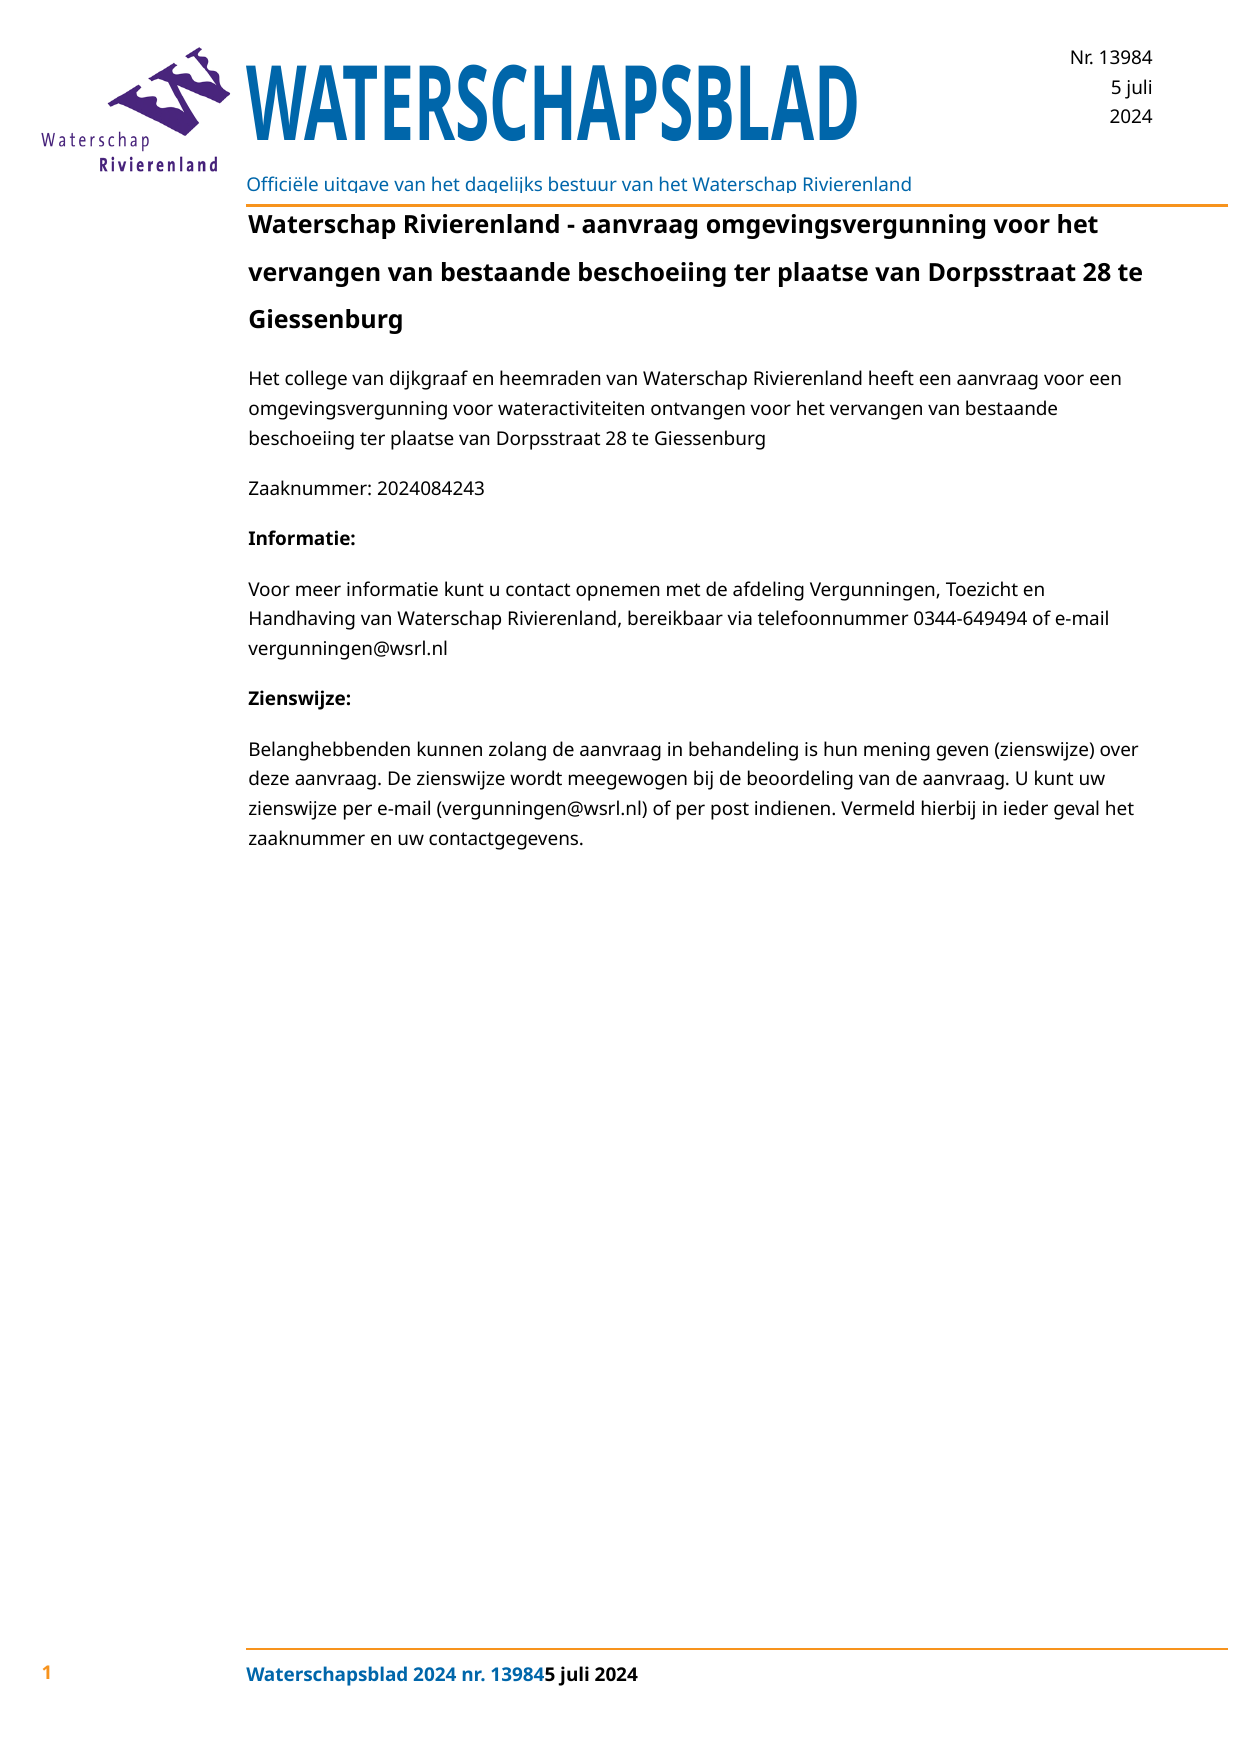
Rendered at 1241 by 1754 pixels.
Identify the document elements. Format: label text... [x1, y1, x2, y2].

text Het college van dijkgraaf en heemraden van Waterschap Rivierenland heeft een aanvraag voor een omgevingsvergunning voor wateractiviteiten ontvangen voor het vervangen van bestaande beschoeiing ter plaatse van Dorpsstraat 28 te Giessenburg [248, 366, 1152, 450]
text Informatie: [248, 526, 1152, 551]
text Waterschap Rivierenland - aanvraag omgevingsvergunning voor het vervangen van bestaande beschoeiing ter plaatse van Dorpsstraat 28 te Giessenburg [248, 207, 1152, 336]
text Voor meer informatie kunt u contact opnemen met de afdeling Vergunningen, Toezicht en Handhaving van Waterschap Rivierenland, bereikbaar via telefoonnummer 0344-649494 of e-mail vergunningen@wsrl.nl [248, 576, 1152, 661]
text Zienswijze: [248, 686, 1152, 711]
text Belanghebbenden kunnen zolang de aanvraag in behandeling is hun mening geven (zienswijze) over deze aanvraag. De zienswijze wordt meegewogen bij de beoordeling van de aanvraag. U kunt uw zienswijze per e-mail (vergunningen@wsrl.nl) of per post indienen. Vermeld hierbij in ieder geval het zaaknummer en uw contactgegevens. [248, 736, 1152, 850]
picture [41, 47, 231, 172]
text Zaaknummer: 2024084243 [248, 475, 1152, 501]
